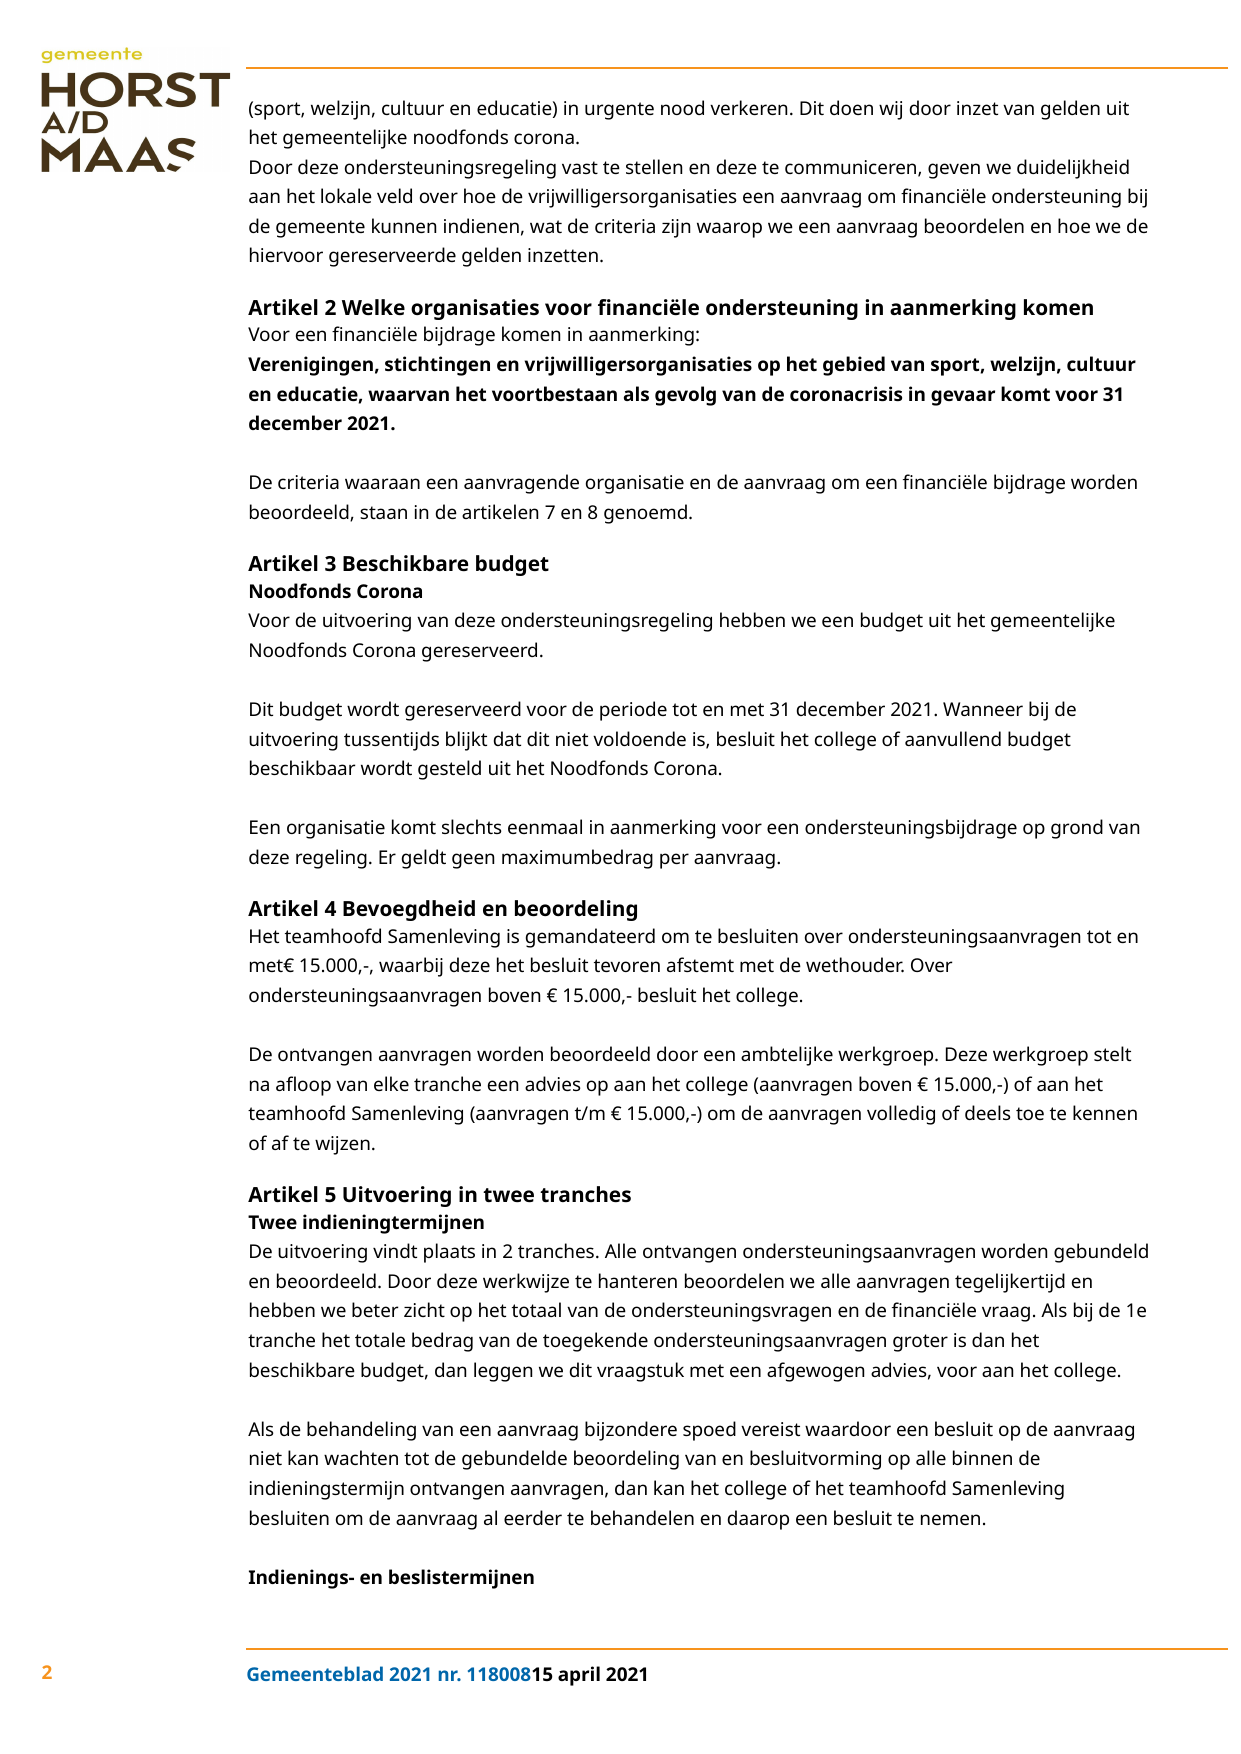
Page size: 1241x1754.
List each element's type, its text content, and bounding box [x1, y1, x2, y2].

text Noodfonds Corona [248, 578, 1152, 604]
text Dit budget wordt gereserveerd voor de periode tot en met 31 december 2021. Wanneer bij de uitvoering tussentijds blijkt dat dit niet voldoende is, besluit het college of aanvullend budget beschikbaar wordt gesteld uit het Noodfonds Corona. [248, 696, 1152, 781]
text Indienings- en beslistermijnen [248, 1564, 1152, 1590]
text Artikel 3 Beschikbare budget [248, 549, 1152, 578]
text Een organisatie komt slechts eenmaal in aanmerking voor een ondersteuningsbijdrage op grond van deze regeling. Er geldt geen maximumbedrag per aanvraag. [248, 814, 1152, 870]
picture [41, 47, 231, 172]
text Het teamhoofd Samenleving is gemandateerd om te besluiten over ondersteuningsaanvragen tot en met€ 15.000,-, waarbij deze het besluit tevoren afstemt met de wethouder. Over ondersteuningsaanvragen boven € 15.000,- besluit het college. [248, 923, 1152, 1008]
text (sport, welzijn, cultuur en educatie) in urgente nood verkeren. Dit doen wij door inzet van gelden uit het gemeentelijke noodfonds corona. [248, 95, 1152, 150]
text Als de behandeling van een aanvraag bijzondere spoed vereist waardoor een besluit op de aanvraag niet kan wachten tot de gebundelde beoordeling van en besluitvorming op alle binnen de indieningstermijn ontvangen aanvragen, dan kan het college of het teamhoofd Samenleving besluiten om de aanvraag al eerder te behandelen en daarop een besluit te nemen. [248, 1416, 1152, 1531]
text Artikel 5 Uitvoering in twee tranches [248, 1181, 1152, 1209]
text Artikel 4 Bevoegdheid en beoordeling [248, 894, 1152, 923]
text Voor een financiële bijdrage komen in aanmerking: [248, 322, 1152, 347]
text Twee indieningtermijnen [248, 1209, 1152, 1235]
text Artikel 2 Welke organisaties voor financiële ondersteuning in aanmerking komen [248, 293, 1152, 322]
text De uitvoering vindt plaats in 2 tranches. Alle ontvangen ondersteuningsaanvragen worden gebundeld en beoordeeld. Door deze werkwijze te hanteren beoordelen we alle aanvragen tegelijkertijd en hebben we beter zicht op het totaal van de ondersteuningsvragen en de financiële vraag. Als bij de 1e tranche het totale bedrag van de toegekende ondersteuningsaanvragen groter is dan het beschikbare budget, dan leggen we dit vraagstuk met een afgewogen advies, voor aan het college. [248, 1238, 1152, 1383]
text Voor de uitvoering van deze ondersteuningsregeling hebben we een budget uit het gemeentelijke Noodfonds Corona gereserveerd. [248, 607, 1152, 663]
text De criteria waaraan een aanvragende organisatie en de aanvraag om een financiële bijdrage worden beoordeeld, staan in de artikelen 7 en 8 genoemd. [248, 469, 1152, 525]
text De ontvangen aanvragen worden beoordeeld door een ambtelijke werkgroep. Deze werkgroep stelt na afloop van elke tranche een advies op aan het college (aanvragen boven € 15.000,-) of aan het teamhoofd Samenleving (aanvragen t/m € 15.000,-) om de aanvragen volledig of deels toe te kennen of af te wijzen. [248, 1041, 1152, 1156]
text Verenigingen, stichtingen en vrijwilligersorganisaties op het gebied van sport, welzijn, cultuur en educatie, waarvan het voortbestaan als gevolg van de coronacrisis in gevaar komt voor 31 december 2021. [248, 351, 1152, 436]
text Door deze ondersteuningsregeling vast te stellen en deze te communiceren, geven we duidelijkheid aan het lokale veld over hoe de vrijwilligersorganisaties een aanvraag om financiële ondersteuning bij de gemeente kunnen indienen, wat de criteria zijn waarop we een aanvraag beoordelen en hoe we de hiervoor gereserveerde gelden inzetten. [248, 154, 1152, 268]
